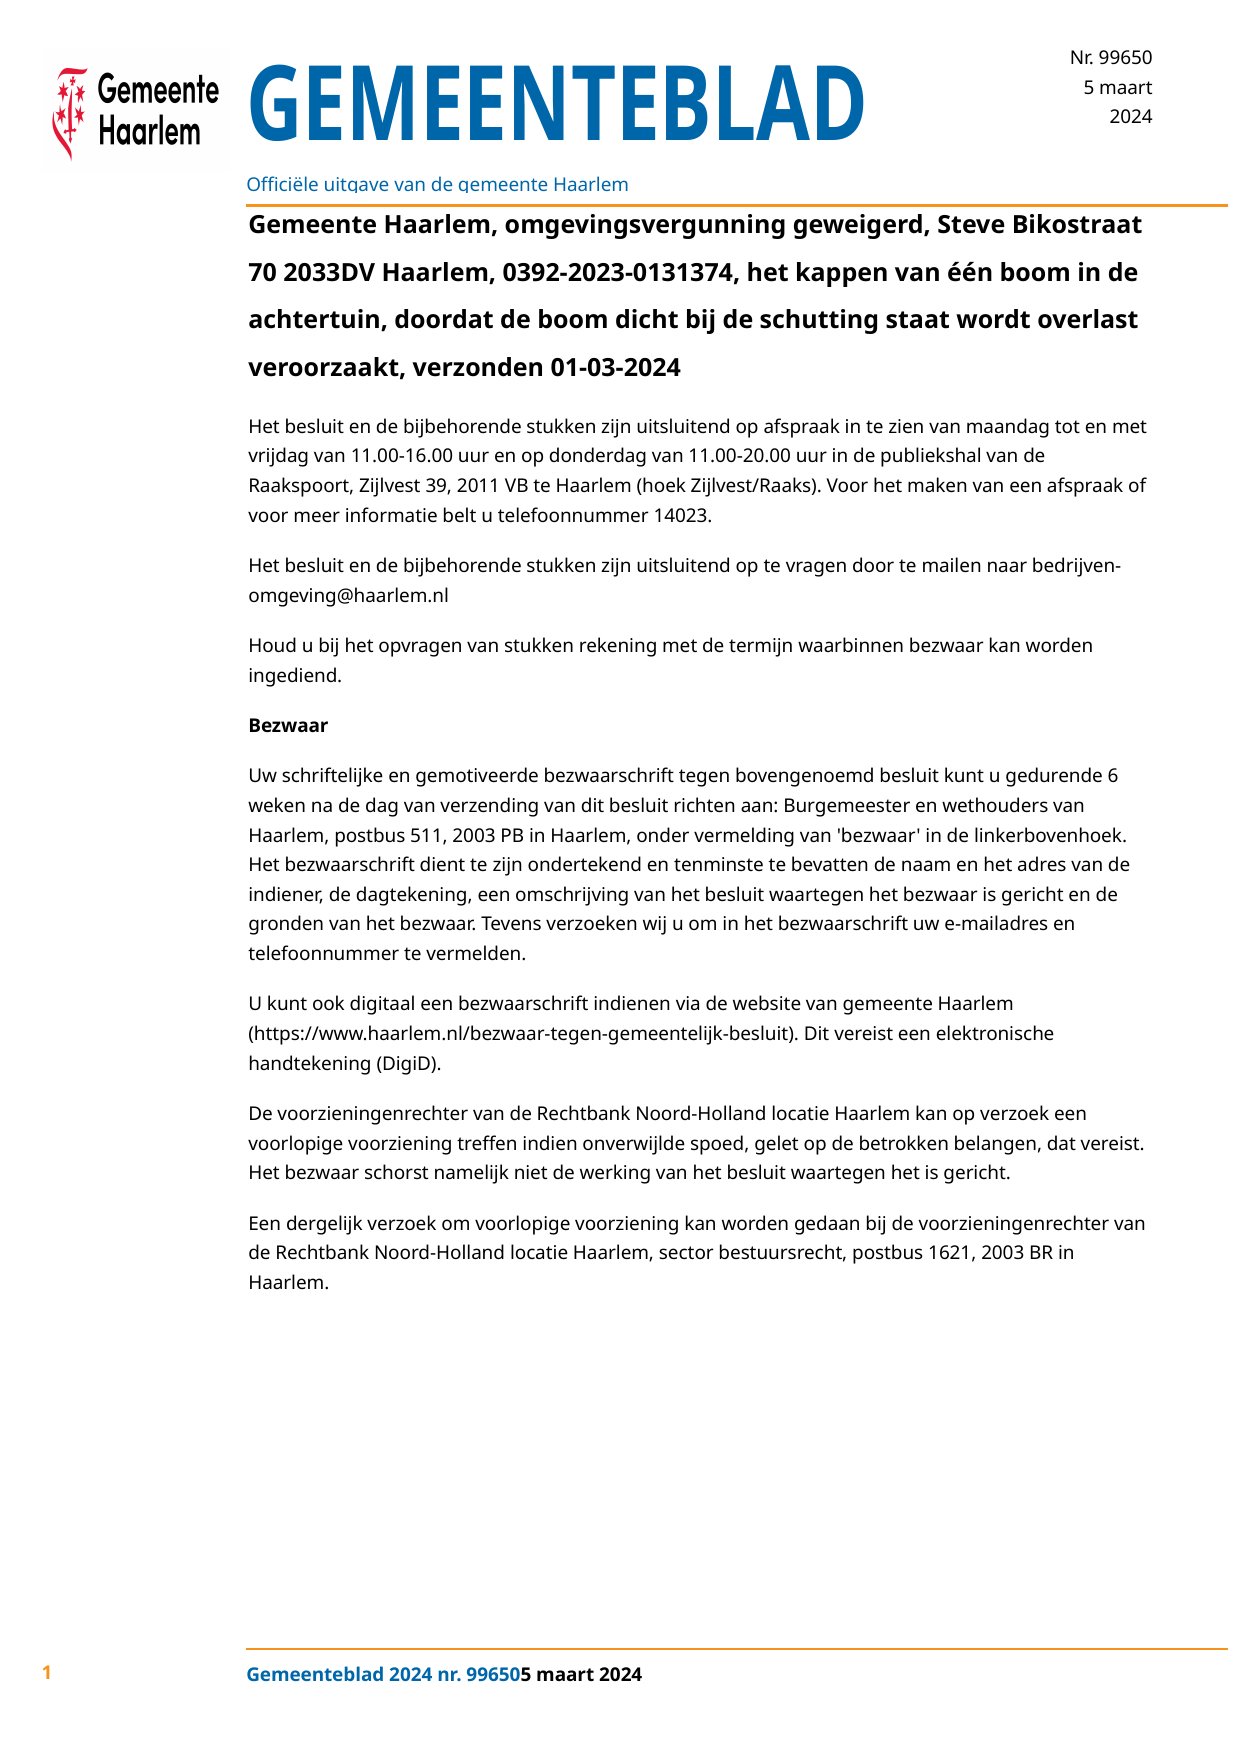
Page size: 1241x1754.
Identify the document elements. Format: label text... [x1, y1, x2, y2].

text Een dergelijk verzoek om voorlopige voorziening kan worden gedaan bij de voorzieningenrechter van de Rechtbank Noord-Holland locatie Haarlem, sector bestuursrecht, postbus 1621, 2003 BR in Haarlem. [248, 1210, 1152, 1295]
picture [41, 47, 231, 172]
text Het besluit en de bijbehorende stukken zijn uitsluitend op afspraak in te zien van maandag tot en met vrijdag van 11.00-16.00 uur en op donderdag van 11.00-20.00 uur in de publiekshal van de Raakspoort, Zijlvest 39, 2011 VB te Haarlem (hoek Zijlvest/Raaks). Voor het maken van een afspraak of voor meer informatie belt u telefoonnummer 14023. [248, 413, 1152, 528]
text U kunt ook digitaal een bezwaarschrift indienen via de website van gemeente Haarlem (https://www.haarlem.nl/bezwaar-tegen-gemeentelijk-besluit). Dit vereist een elektronische handtekening (DigiD). [248, 991, 1152, 1076]
text Houd u bij het opvragen van stukken rekening met de termijn waarbinnen bezwaar kan worden ingediend. [248, 632, 1152, 688]
text De voorzieningenrechter van de Rechtbank Noord-Holland locatie Haarlem kan op verzoek een voorlopige voorziening treffen indien onverwijlde spoed, gelet op de betrokken belangen, dat vereist. Het bezwaar schorst namelijk niet de werking van het besluit waartegen het is gericht. [248, 1100, 1152, 1185]
text Gemeente Haarlem, omgevingsvergunning geweigerd, Steve Bikostraat 70 2033DV Haarlem, 0392-2023-0131374, het kappen van één boom in de achtertuin, doordat de boom dicht bij de schutting staat wordt overlast veroorzaakt, verzonden 01-03-2024 [248, 207, 1152, 384]
text Uw schriftelijke en gemotiveerde bezwaarschrift tegen bovengenoemd besluit kunt u gedurende 6 weken na de dag van verzending van dit besluit richten aan: Burgemeester en wethouders van Haarlem, postbus 511, 2003 PB in Haarlem, onder vermelding van 'bezwaar' in de linkerbovenhoek. Het bezwaarschrift dient te zijn ondertekend en tenminste te bevatten de naam en het adres van de indiener, de dagtekening, een omschrijving van het besluit waartegen het bezwaar is gericht en de gronden van het bezwaar. Tevens verzoeken wij u om in het bezwaarschrift uw e-mailadres en telefoonnummer te vermelden. [248, 763, 1152, 966]
text Bezwaar [248, 712, 1152, 738]
text Het besluit en de bijbehorende stukken zijn uitsluitend op te vragen door te mailen naar bedrijven-omgeving@haarlem.nl [248, 552, 1152, 608]
